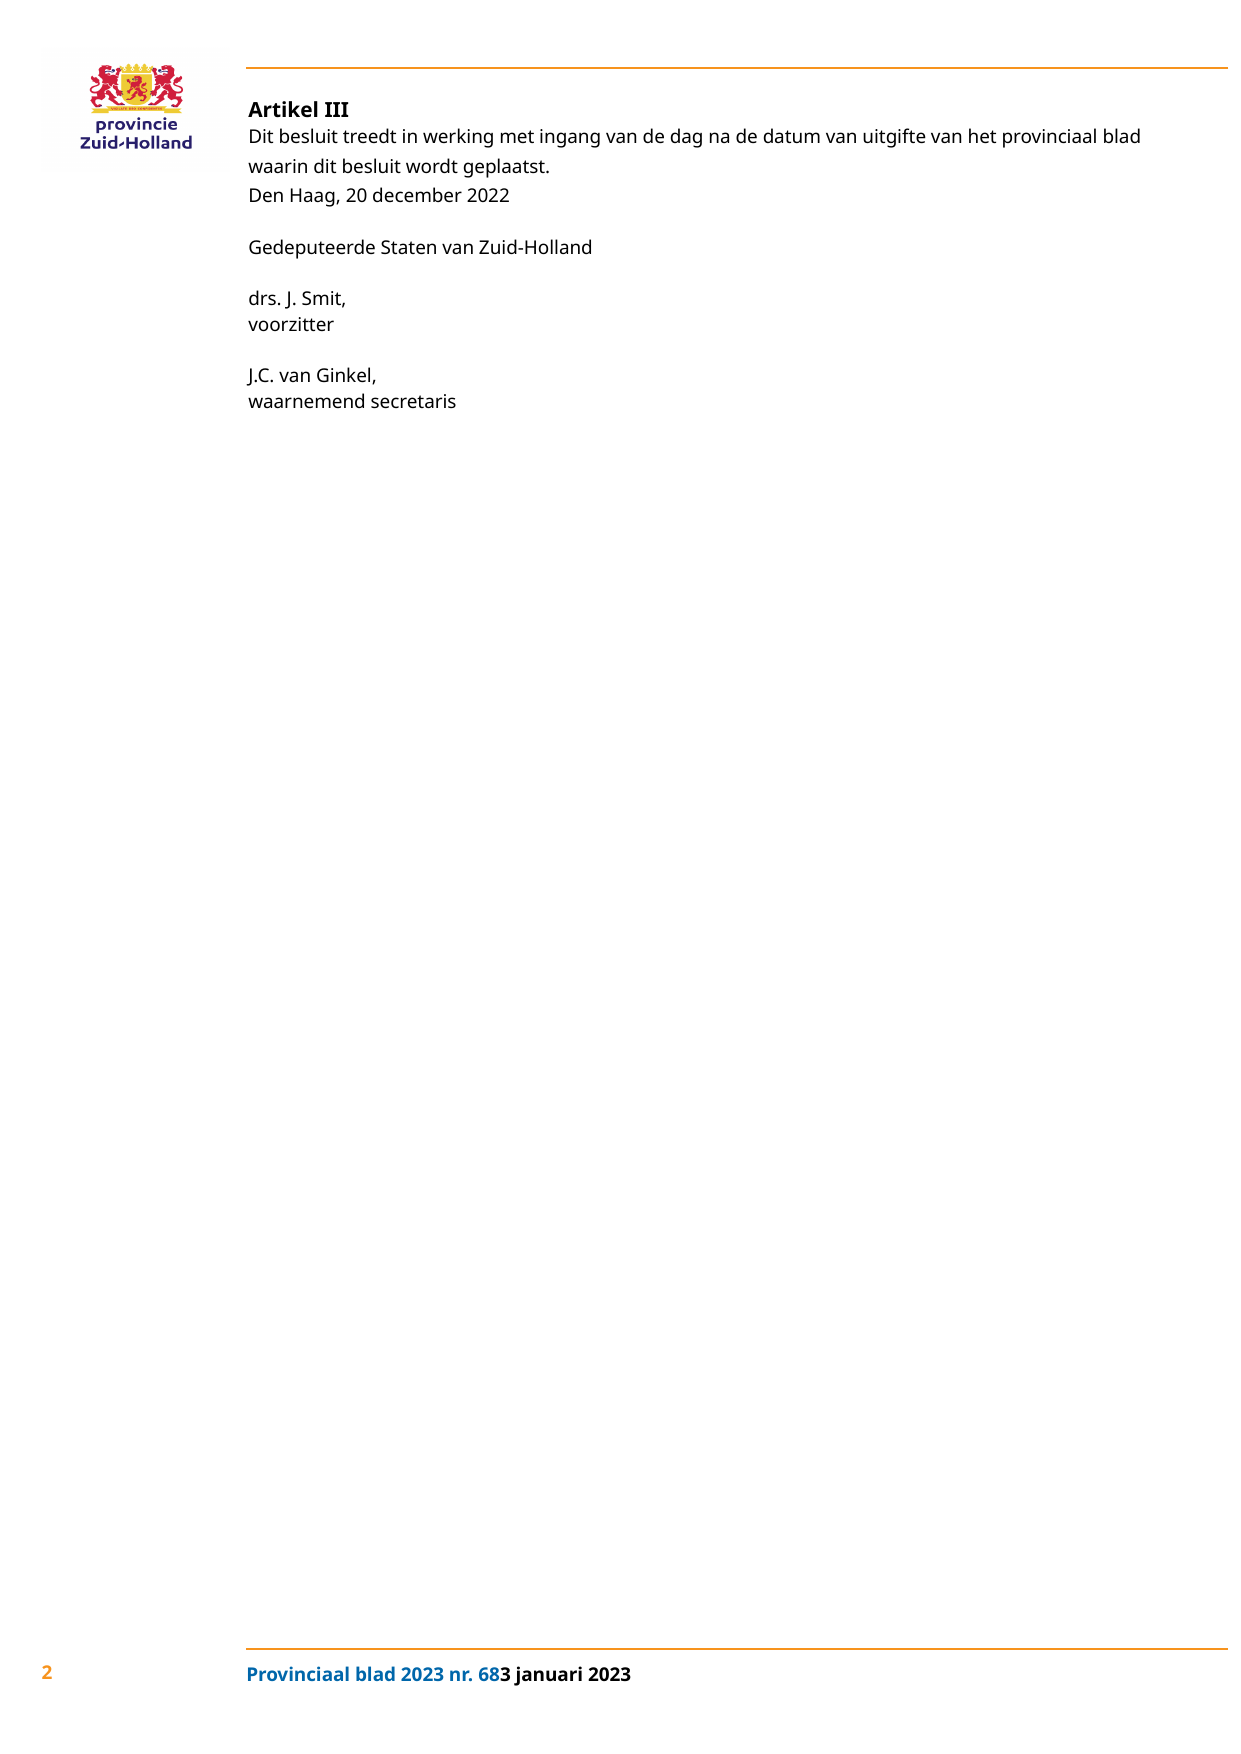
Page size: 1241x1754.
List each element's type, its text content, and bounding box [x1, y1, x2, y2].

text Dit besluit treedt in werking met ingang van de dag na de datum van uitgifte van het provinciaal blad waarin dit besluit wordt geplaatst. [248, 123, 1152, 178]
text drs. J. Smit, [248, 285, 1152, 311]
text Gedeputeerde Staten van Zuid-Holland [248, 234, 1152, 259]
text voorzitter [248, 311, 1152, 337]
text J.C. van Ginkel, [248, 362, 1152, 388]
text waarnemend secretaris [248, 388, 1152, 414]
text Artikel III [248, 95, 1152, 123]
picture [41, 47, 231, 172]
text Den Haag, 20 december 2022 [248, 182, 1152, 208]
